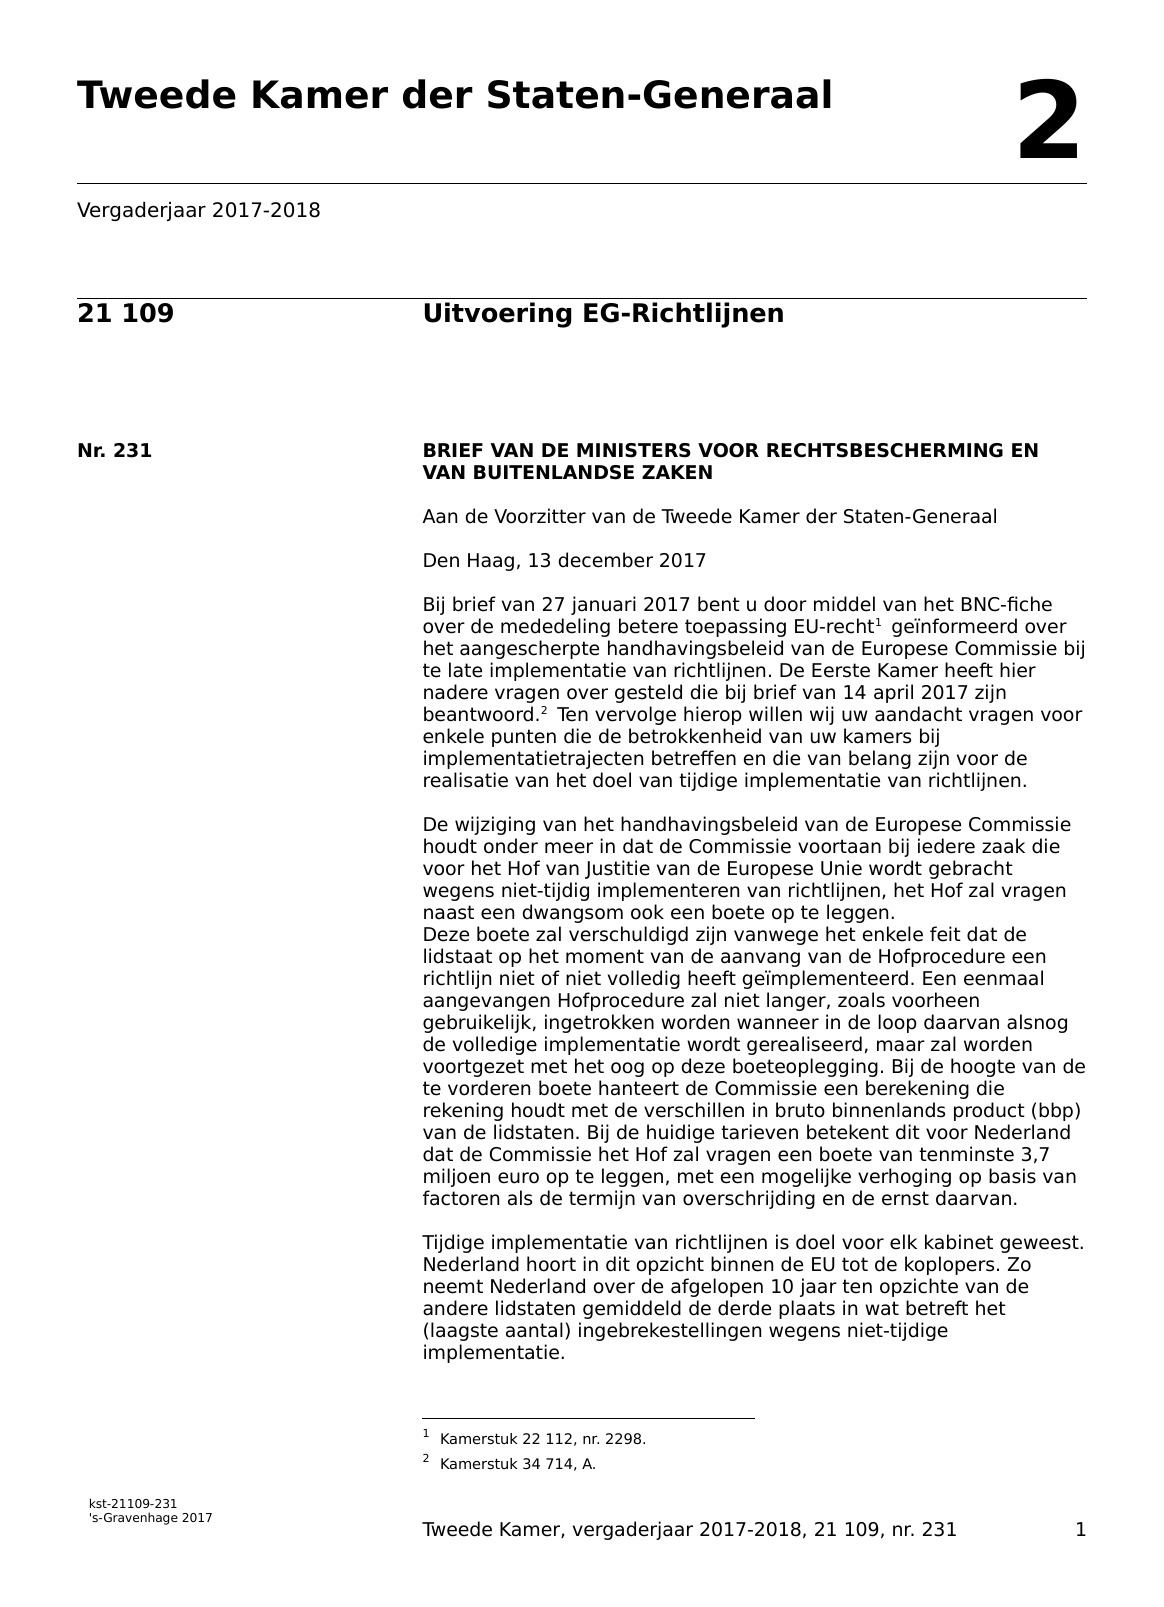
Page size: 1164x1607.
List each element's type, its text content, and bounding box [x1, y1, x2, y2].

text kst-21109-231 [88, 1497, 323, 1511]
text Aan de Voorzitter van de Tweede Kamer der Staten-Generaal [422, 506, 1087, 528]
subtitle Nr. 231 BRIEF VAN DE MINISTERS VOOR RECHTSBESCHERMING EN VAN BUITENLANDSE ZAKEN [77, 440, 1087, 484]
text Kamerstuk 34 714, A. [422, 1452, 1087, 1474]
text Tijdige implementatie van richtlijnen is doel voor elk kabinet geweest. Nederland hoort in dit opzicht binnen de EU tot de koplopers. Zo neemt Nederland over de afgelopen 10 jaar ten opzichte van de andere lidstaten gemiddeld de derde plaats in wat betreft het (laagste aantal) ingebrekestellingen wegens niet-tijdige implementatie. [422, 1232, 1087, 1364]
text Kamerstuk 22 112, nr. 2298. [422, 1427, 1087, 1449]
table_header 2 [886, 59, 1087, 183]
table_cell Vergaderjaar 2017-2018 [77, 184, 1087, 298]
text De wijziging van het handhavingsbeleid van de Europese Commissie houdt onder meer in dat de Commissie voortaan bij iedere zaak die voor het Hof van Justitie van de Europese Unie wordt gebracht wegens niet-tijdig implementeren van richtlijnen, het Hof zal vragen naast een dwangsom ook een boete op te leggen. [422, 814, 1087, 924]
text 's-Gravenhage 2017 [88, 1511, 323, 1525]
text Den Haag, 13 december 2017 [422, 550, 1087, 572]
text Bij brief van 27 januari 2017 bent u door middel van het BNC-fiche over de mededeling betere toepassing EU-recht geïnformeerd over het aangescherpte handhavingsbeleid van de Europese Commissie bij te late implementatie van richtlijnen. De Eerste Kamer heeft hier nadere vragen over gesteld die bij brief van 14 april 2017 zijn beantwoord. Ten vervolge hierop willen wij uw aandacht vragen voor enkele punten die de betrokkenheid van uw kamers bij implementatietrajecten betreffen en die van belang zijn voor de realisatie van het doel van tijdige implementatie van richtlijnen. [422, 594, 1087, 792]
text Deze boete zal verschuldigd zijn vanwege het enkele feit dat de lidstaat op het moment van de aanvang van de Hofprocedure een richtlijn niet of niet volledig heeft geïmplementeerd. Een eenmaal aangevangen Hofprocedure zal niet langer, zoals voorheen gebruikelijk, ingetrokken worden wanneer in de loop daarvan alsnog de volledige implementatie wordt gerealiseerd, maar zal worden voortgezet met het oog op deze boeteoplegging. Bij de hoogte van de te vorderen boete hanteert de Commissie een berekening die rekening houdt met de verschillen in bruto binnenlands product (bbp) van de lidstaten. Bij de huidige tarieven betekent dit voor Nederland dat de Commissie het Hof zal vragen een boete van tenminste 3,7 miljoen euro op te leggen, met een mogelijke verhoging op basis van factoren als de termijn van overschrijding en de ernst daarvan. [422, 924, 1087, 1210]
table_header Tweede Kamer der Staten-Generaal [77, 59, 886, 183]
subtitle 21 109 Uitvoering EG-Richtlijnen [77, 299, 1087, 329]
